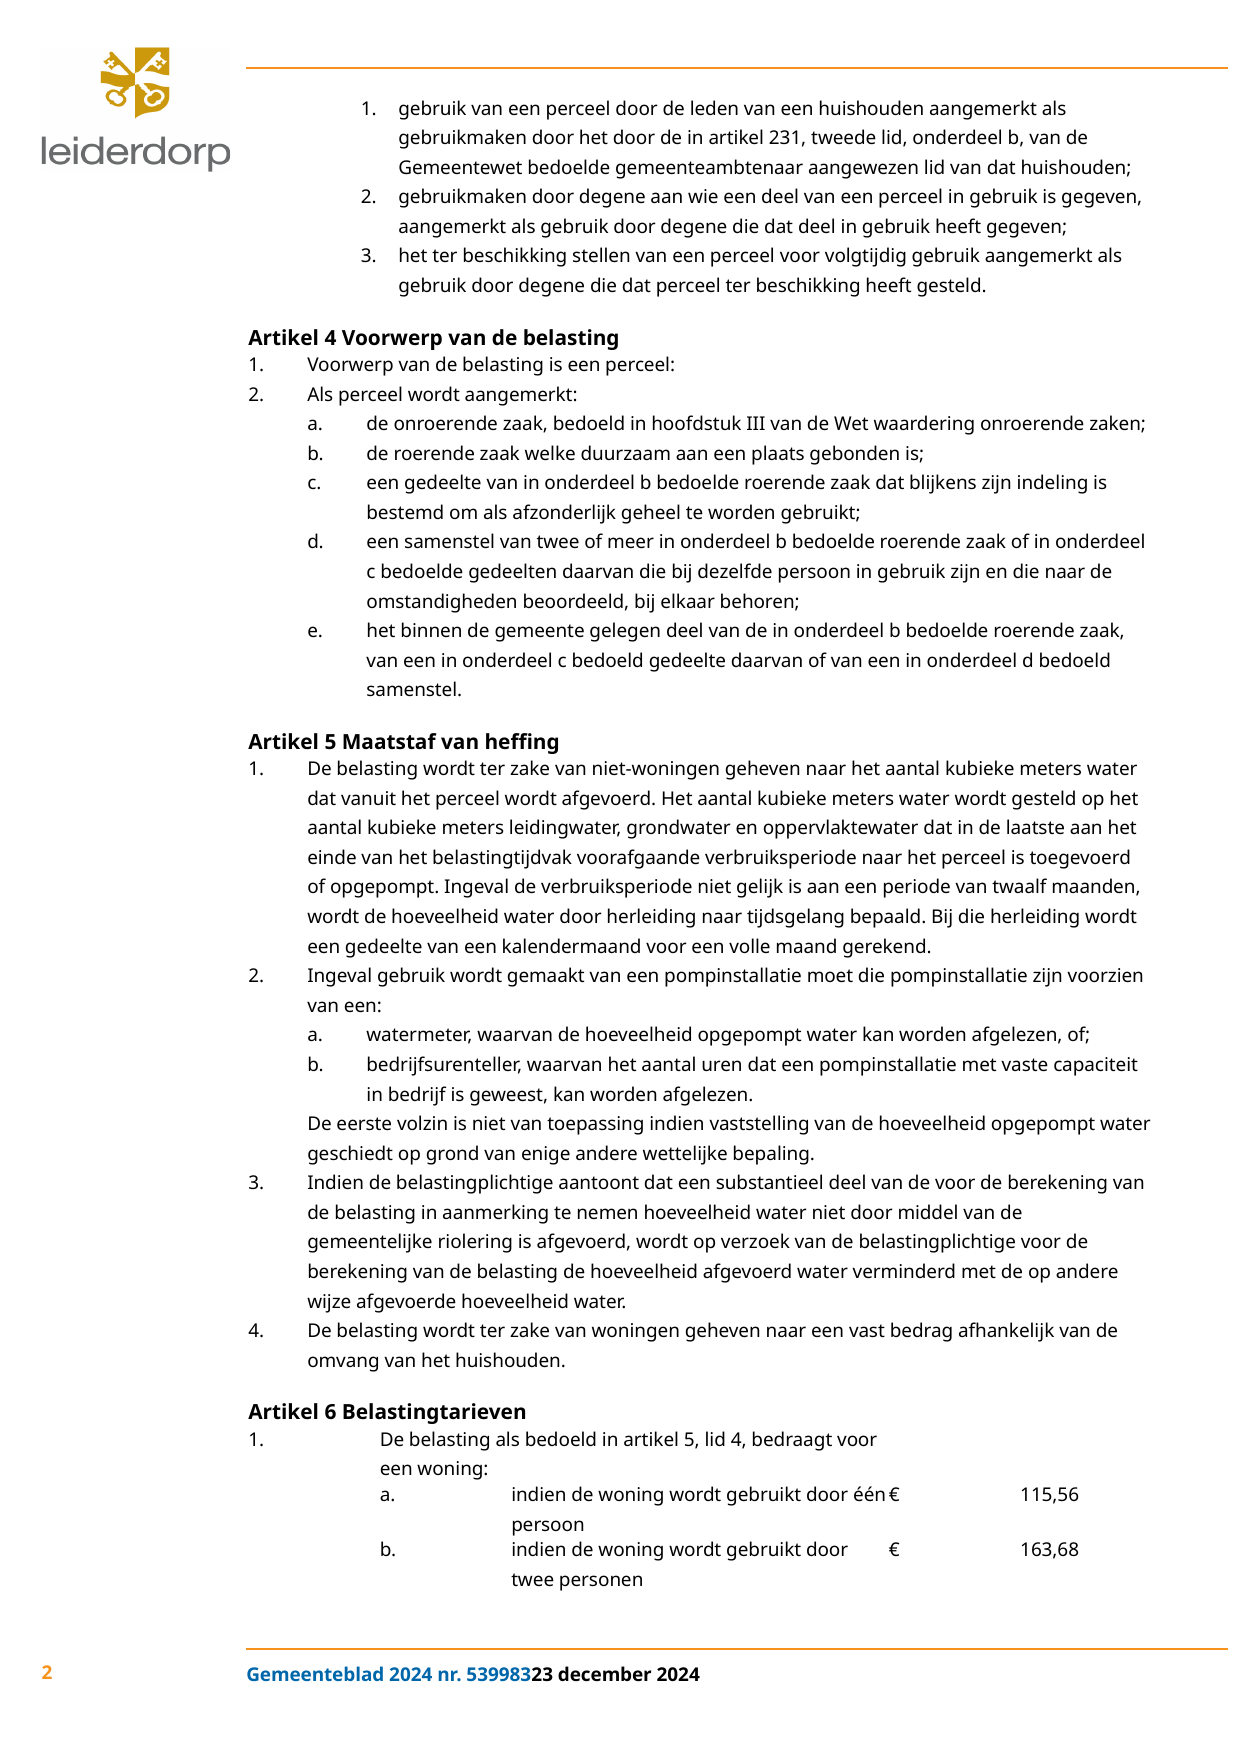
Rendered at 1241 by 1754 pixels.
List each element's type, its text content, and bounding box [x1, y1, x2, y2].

list een samenstel van twee of meer in onderdeel b bedoelde roerende zaak of in onderdeel c bedoelde gedeelten daarvan die bij dezelfde persoon in gebruik zijn en die naar de omstandigheden beoordeeld, bij elkaar behoren; [307, 529, 1152, 613]
list de onroerende zaak, bedoeld in hoofdstuk III van de Wet waardering onroerende zaken; [307, 410, 1152, 436]
list De belasting wordt ter zake van niet-woningen geheven naar het aantal kubieke meters water dat vanuit het perceel wordt afgevoerd. Het aantal kubieke meters water wordt gesteld op het aantal kubieke meters leidingwater, grondwater en oppervlaktewater dat in de laatste aan het einde van het belastingtijdvak voorafgaande verbruiksperiode naar het perceel is toegevoerd of opgepompt. Ingeval de verbruiksperiode niet gelijk is aan een periode van twaalf maanden, wordt de hoeveelheid water door herleiding naar tijdsgelang bepaald. Bij die herleiding wordt een gedeelte van een kalendermaand voor een volle maand gerekend. [248, 755, 1152, 959]
list watermeter, waarvan de hoeveelheid opgepompt water kan worden afgelezen, of; [307, 1022, 1152, 1047]
list gebruik van een perceel door de leden van een huishouden aangemerkt als gebruikmaken door het door de in artikel 231, tweede lid, onderdeel b, van de Gemeentewet bedoelde gemeenteambtenaar aangewezen lid van dat huishouden; [361, 95, 1152, 180]
table_cell b. [380, 1537, 511, 1592]
list een gedeelte van in onderdeel b bedoelde roerende zaak dat blijkens zijn indeling is bestemd om als afzonderlijk geheel te worden gebruikt; [307, 469, 1152, 525]
list de roerende zaak welke duurzaam aan een plaats gebonden is; [307, 440, 1152, 466]
table_cell a. [380, 1481, 511, 1537]
list Indien de belastingplichtige aantoont dat een substantieel deel van de voor de berekening van de belasting in aanmerking te nemen hoeveelheid water niet door middel van de gemeentelijke riolering is afgevoerd, wordt op verzoek van de belastingplichtige voor de berekening van de belasting de hoeveelheid afgevoerd water verminderd met de op andere wijze afgevoerde hoeveelheid water. [248, 1169, 1152, 1314]
text Artikel 4 Voorwerp van de belasting [248, 323, 1152, 351]
list gebruikmaken door degene aan wie een deel van een perceel in gebruik is gegeven, aangemerkt als gebruik door degene die dat deel in gebruik heeft gegeven; [361, 183, 1152, 239]
table_cell [248, 1537, 379, 1592]
list Ingeval gebruik wordt gemaakt van een pompinstallatie moet die pompinstallatie zijn voorzien van een: [248, 962, 1152, 1018]
table_header [889, 1426, 1020, 1481]
table_cell [248, 1481, 379, 1537]
table_header [1020, 1426, 1152, 1481]
table_header De belasting als bedoeld in artikel 5, lid 4, bedraagt voor een woning: [380, 1426, 888, 1481]
table_cell € [889, 1537, 1020, 1592]
table_header 1. [248, 1426, 379, 1481]
list Als perceel wordt aangemerkt: [248, 381, 1152, 406]
list bedrijfsurenteller, waarvan het aantal uren dat een pompinstallatie met vaste capaciteit in bedrijf is geweest, kan worden afgelezen. [307, 1051, 1152, 1107]
table_cell 115,56 [1020, 1481, 1152, 1537]
text Artikel 6 Belastingtarieven [248, 1397, 1152, 1426]
text Artikel 5 Maatstaf van heffing [248, 727, 1152, 755]
list Voorwerp van de belasting is een perceel: [248, 351, 1152, 377]
table_cell € [889, 1481, 1020, 1537]
table_cell indien de woning wordt gebruikt door twee personen [511, 1537, 888, 1592]
picture [41, 47, 231, 172]
table_cell 163,68 [1020, 1537, 1152, 1592]
list het binnen de gemeente gelegen deel van de in onderdeel b bedoelde roerende zaak, van een in onderdeel c bedoeld gedeelte daarvan of van een in onderdeel d bedoeld samenstel. [307, 617, 1152, 702]
list De belasting wordt ter zake van woningen geheven naar een vast bedrag afhankelijk van de omvang van het huishouden. [248, 1317, 1152, 1373]
table_cell indien de woning wordt gebruikt door één persoon [511, 1481, 888, 1537]
list het ter beschikking stellen van een perceel voor volgtijdig gebruik aangemerkt als gebruik door degene die dat perceel ter beschikking heeft gesteld. [361, 243, 1152, 298]
list De eerste volzin is niet van toepassing indien vaststelling van de hoeveelheid opgepompt water geschiedt op grond van enige andere wettelijke bepaling. [248, 1110, 1152, 1166]
